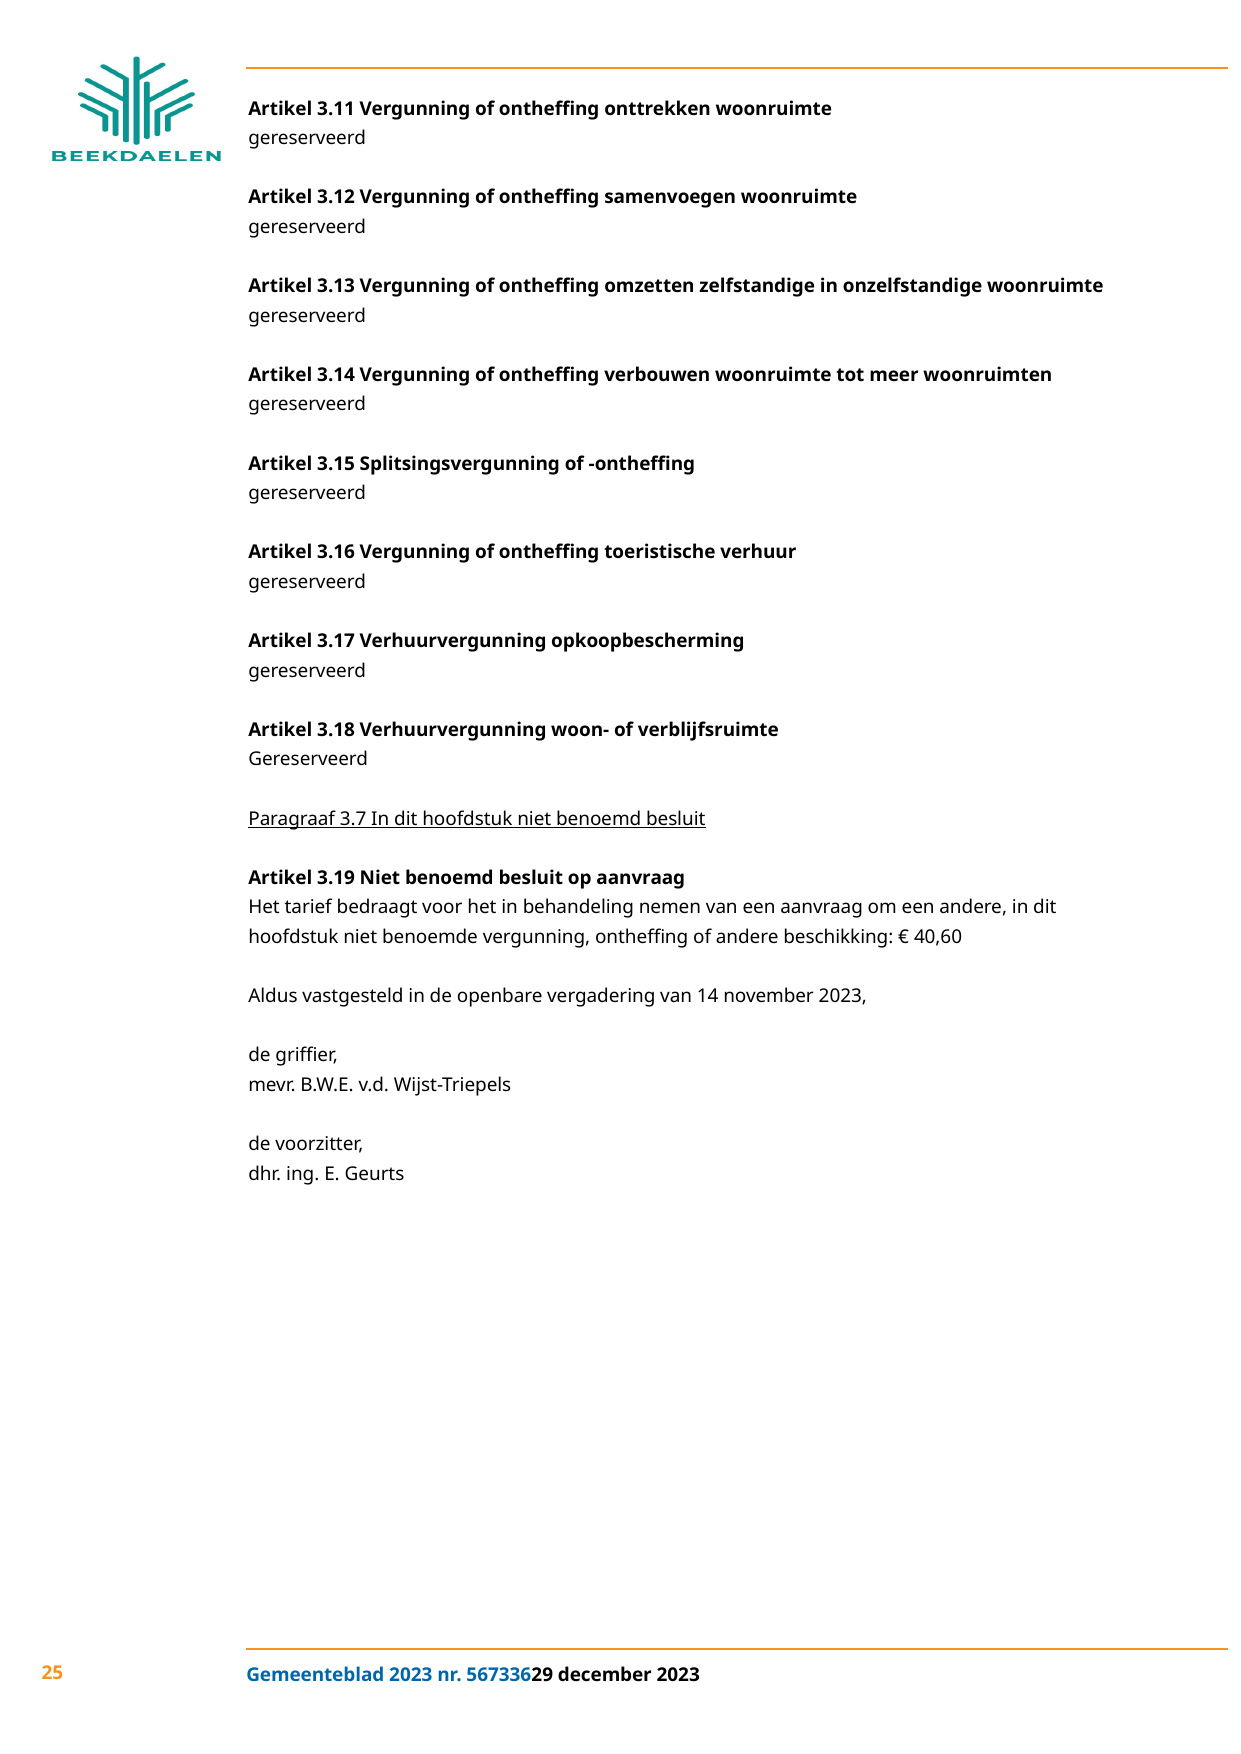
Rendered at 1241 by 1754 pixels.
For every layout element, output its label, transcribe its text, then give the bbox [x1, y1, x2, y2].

text Het tarief bedraagt voor het in behandeling nemen van een aanvraag om een andere, in dit hoofdstuk niet benoemde vergunning, ontheffing of andere beschikking: € 40,60 [248, 893, 1152, 949]
text gereserveerd [248, 302, 1152, 328]
text Artikel 3.17 Verhuurvergunning opkoopbescherming [248, 627, 1152, 653]
text gereserveerd [248, 124, 1152, 150]
text de voorzitter, [248, 1130, 1152, 1156]
text gereserveerd [248, 213, 1152, 239]
text de griffier, [248, 1041, 1152, 1067]
text Gereserveerd [248, 746, 1152, 771]
text gereserveerd [248, 568, 1152, 594]
text gereserveerd [248, 479, 1152, 505]
text Artikel 3.12 Vergunning of ontheffing samenvoegen woonruimte [248, 183, 1152, 209]
text mevr. B.W.E. v.d. Wijst-Triepels [248, 1071, 1152, 1097]
text Artikel 3.16 Vergunning of ontheffing toeristische verhuur [248, 538, 1152, 564]
text gereserveerd [248, 391, 1152, 416]
text gereserveerd [248, 657, 1152, 683]
text Artikel 3.18 Verhuurvergunning woon- of verblijfsruimte [248, 716, 1152, 742]
text Artikel 3.13 Vergunning of ontheffing omzetten zelfstandige in onzelfstandige woonruimte [248, 272, 1152, 298]
text Artikel 3.19 Niet benoemd besluit op aanvraag [248, 864, 1152, 890]
text Artikel 3.15 Splitsingsvergunning of -ontheffing [248, 450, 1152, 476]
text Paragraaf 3.7 In dit hoofdstuk niet benoemd besluit [248, 805, 1152, 831]
text dhr. ing. E. Geurts [248, 1160, 1152, 1186]
text Aldus vastgesteld in de openbare vergadering van 14 november 2023, [248, 982, 1152, 1008]
text Artikel 3.14 Vergunning of ontheffing verbouwen woonruimte tot meer woonruimten [248, 361, 1152, 387]
text Artikel 3.11 Vergunning of ontheffing onttrekken woonruimte [248, 95, 1152, 121]
picture [41, 47, 231, 172]
